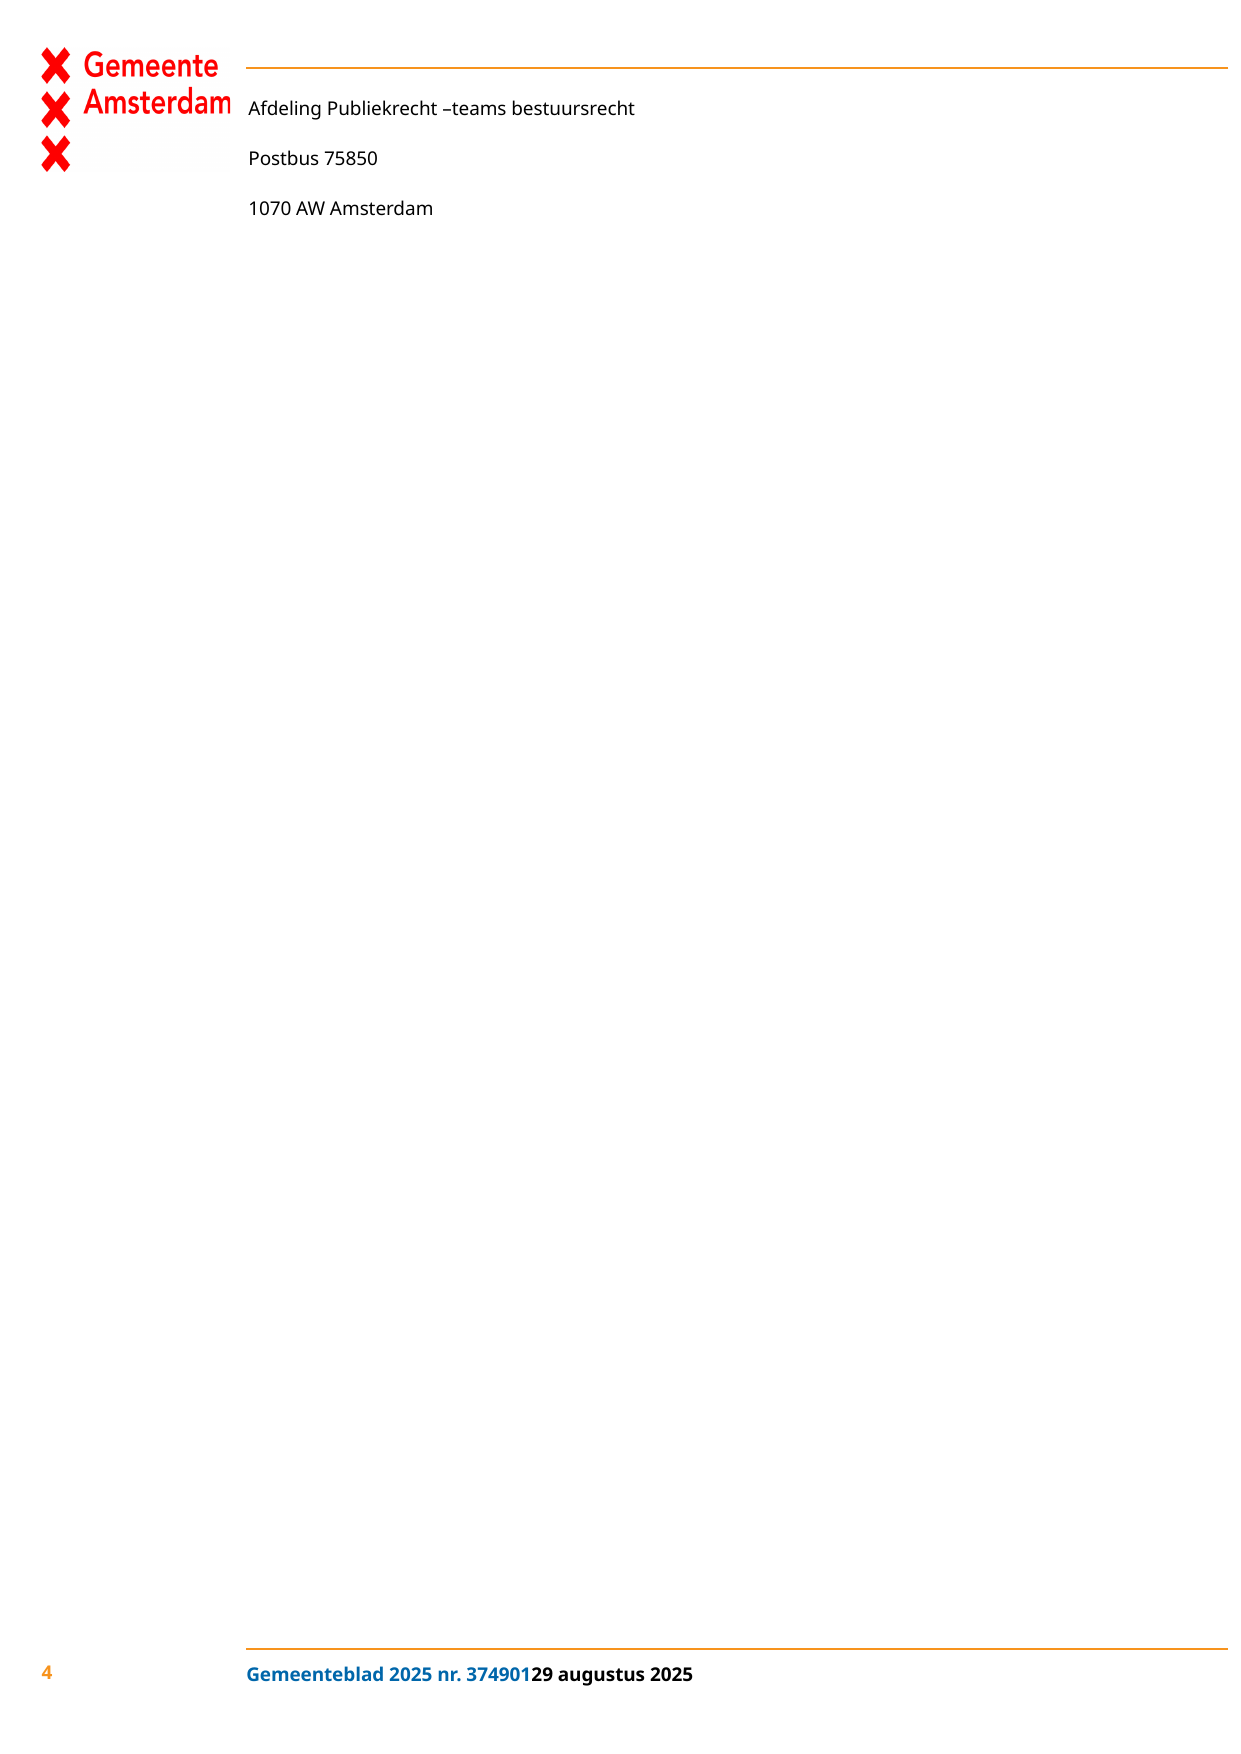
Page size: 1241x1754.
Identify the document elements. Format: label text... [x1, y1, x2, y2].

text Postbus 75850 [248, 145, 1152, 171]
picture [41, 47, 231, 172]
text Afdeling Publiekrecht –teams bestuursrecht [248, 95, 1152, 121]
text 1070 AW Amsterdam [248, 196, 1152, 221]
